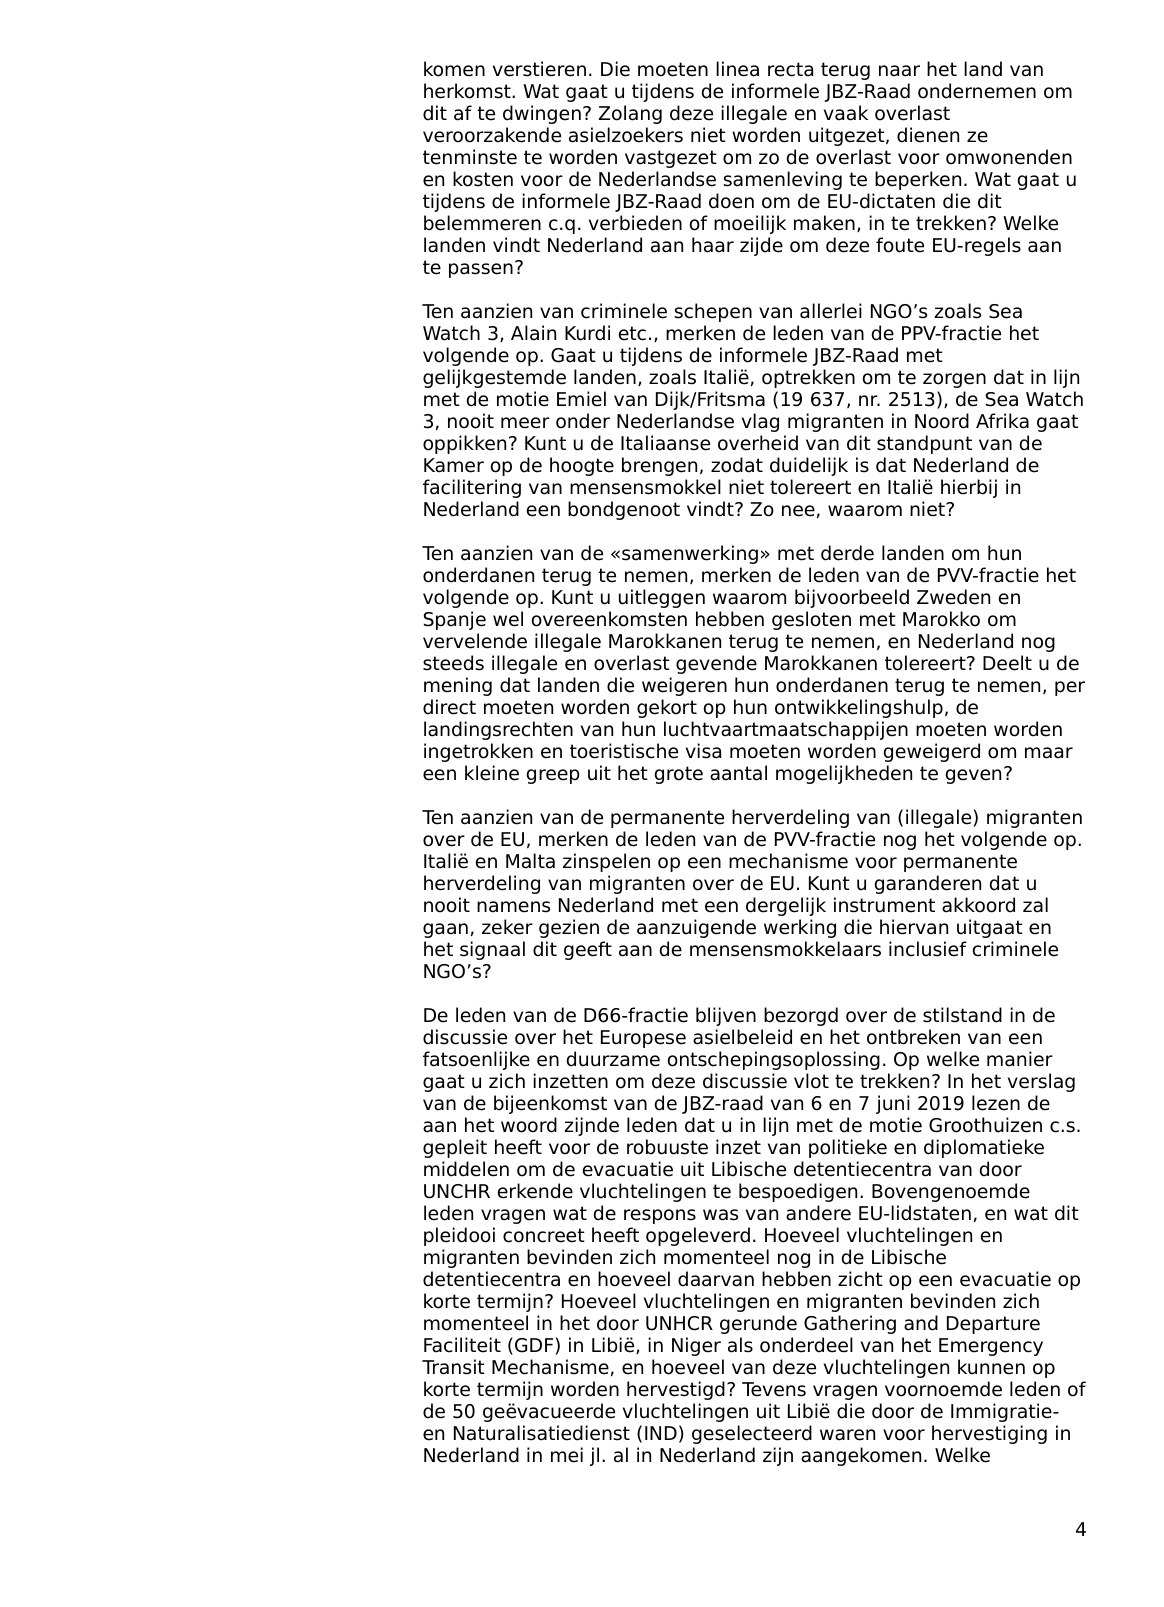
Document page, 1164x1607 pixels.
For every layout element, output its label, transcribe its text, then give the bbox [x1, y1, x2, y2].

text komen verstieren. Die moeten linea recta terug naar het land van herkomst. Wat gaat u tijdens de informele JBZ-Raad ondernemen om dit af te dwingen? Zolang deze illegale en vaak overlast veroorzakende asielzoekers niet worden uitgezet, dienen ze tenminste te worden vastgezet om zo de overlast voor omwonenden en kosten voor de Nederlandse samenleving te beperken. Wat gaat u tijdens de informele JBZ-Raad doen om de EU-dictaten die dit belemmeren c.q. verbieden of moeilijk maken, in te trekken? Welke landen vindt Nederland aan haar zijde om deze foute EU-regels aan te passen? [422, 59, 1087, 279]
text Ten aanzien van criminele schepen van allerlei NGO’s zoals Sea Watch 3, Alain Kurdi etc., merken de leden van de PPV-fractie het volgende op. Gaat u tijdens de informele JBZ-Raad met gelijkgestemde landen, zoals Italië, optrekken om te zorgen dat in lijn met de motie Emiel van Dijk/Fritsma (19 637, nr. 2513), de Sea Watch 3, nooit meer onder Nederlandse vlag migranten in Noord Afrika gaat oppikken? Kunt u de Italiaanse overheid van dit standpunt van de Kamer op de hoogte brengen, zodat duidelijk is dat Nederland de facilitering van mensensmokkel niet tolereert en Italië hierbij in Nederland een bondgenoot vindt? Zo nee, waarom niet? [422, 301, 1087, 521]
text De leden van de D66-fractie blijven bezorgd over de stilstand in de discussie over het Europese asielbeleid en het ontbreken van een fatsoenlijke en duurzame ontschepingsoplossing. Op welke manier gaat u zich inzetten om deze discussie vlot te trekken? In het verslag van de bijeenkomst van de JBZ-raad van 6 en 7 juni 2019 lezen de aan het woord zijnde leden dat u in lijn met de motie Groothuizen c.s. gepleit heeft voor de robuuste inzet van politieke en diplomatieke middelen om de evacuatie uit Libische detentiecentra van door UNCHR erkende vluchtelingen te bespoedigen. Bovengenoemde leden vragen wat de respons was van andere EU-lidstaten, en wat dit pleidooi concreet heeft opgeleverd. Hoeveel vluchtelingen en migranten bevinden zich momenteel nog in de Libische detentiecentra en hoeveel daarvan hebben zicht op een evacuatie op korte termijn? Hoeveel vluchtelingen en migranten bevinden zich momenteel in het door UNHCR gerunde Gathering and Departure Faciliteit (GDF) in Libië, in Niger als onderdeel van het Emergency Transit Mechanisme, en hoeveel van deze vluchtelingen kunnen op korte termijn worden hervestigd? Tevens vragen voornoemde leden of de 50 geëvacueerde vluchtelingen uit Libië die door de Immigratie- en Naturalisatiedienst (IND) geselecteerd waren voor hervestiging in Nederland in mei jl. al in Nederland zijn aangekomen. Welke [422, 1005, 1087, 1467]
text Ten aanzien van de «samenwerking» met derde landen om hun onderdanen terug te nemen, merken de leden van de PVV-fractie het volgende op. Kunt u uitleggen waarom bijvoorbeeld Zweden en Spanje wel overeenkomsten hebben gesloten met Marokko om vervelende illegale Marokkanen terug te nemen, en Nederland nog steeds illegale en overlast gevende Marokkanen tolereert? Deelt u de mening dat landen die weigeren hun onderdanen terug te nemen, per direct moeten worden gekort op hun ontwikkelingshulp, de landingsrechten van hun luchtvaartmaatschappijen moeten worden ingetrokken en toeristische visa moeten worden geweigerd om maar een kleine greep uit het grote aantal mogelijkheden te geven? [422, 543, 1087, 785]
text Ten aanzien van de permanente herverdeling van (illegale) migranten over de EU, merken de leden van de PVV-fractie nog het volgende op. Italië en Malta zinspelen op een mechanisme voor permanente herverdeling van migranten over de EU. Kunt u garanderen dat u nooit namens Nederland met een dergelijk instrument akkoord zal gaan, zeker gezien de aanzuigende werking die hiervan uitgaat en het signaal dit geeft aan de mensensmokkelaars inclusief criminele NGO’s? [422, 807, 1087, 983]
